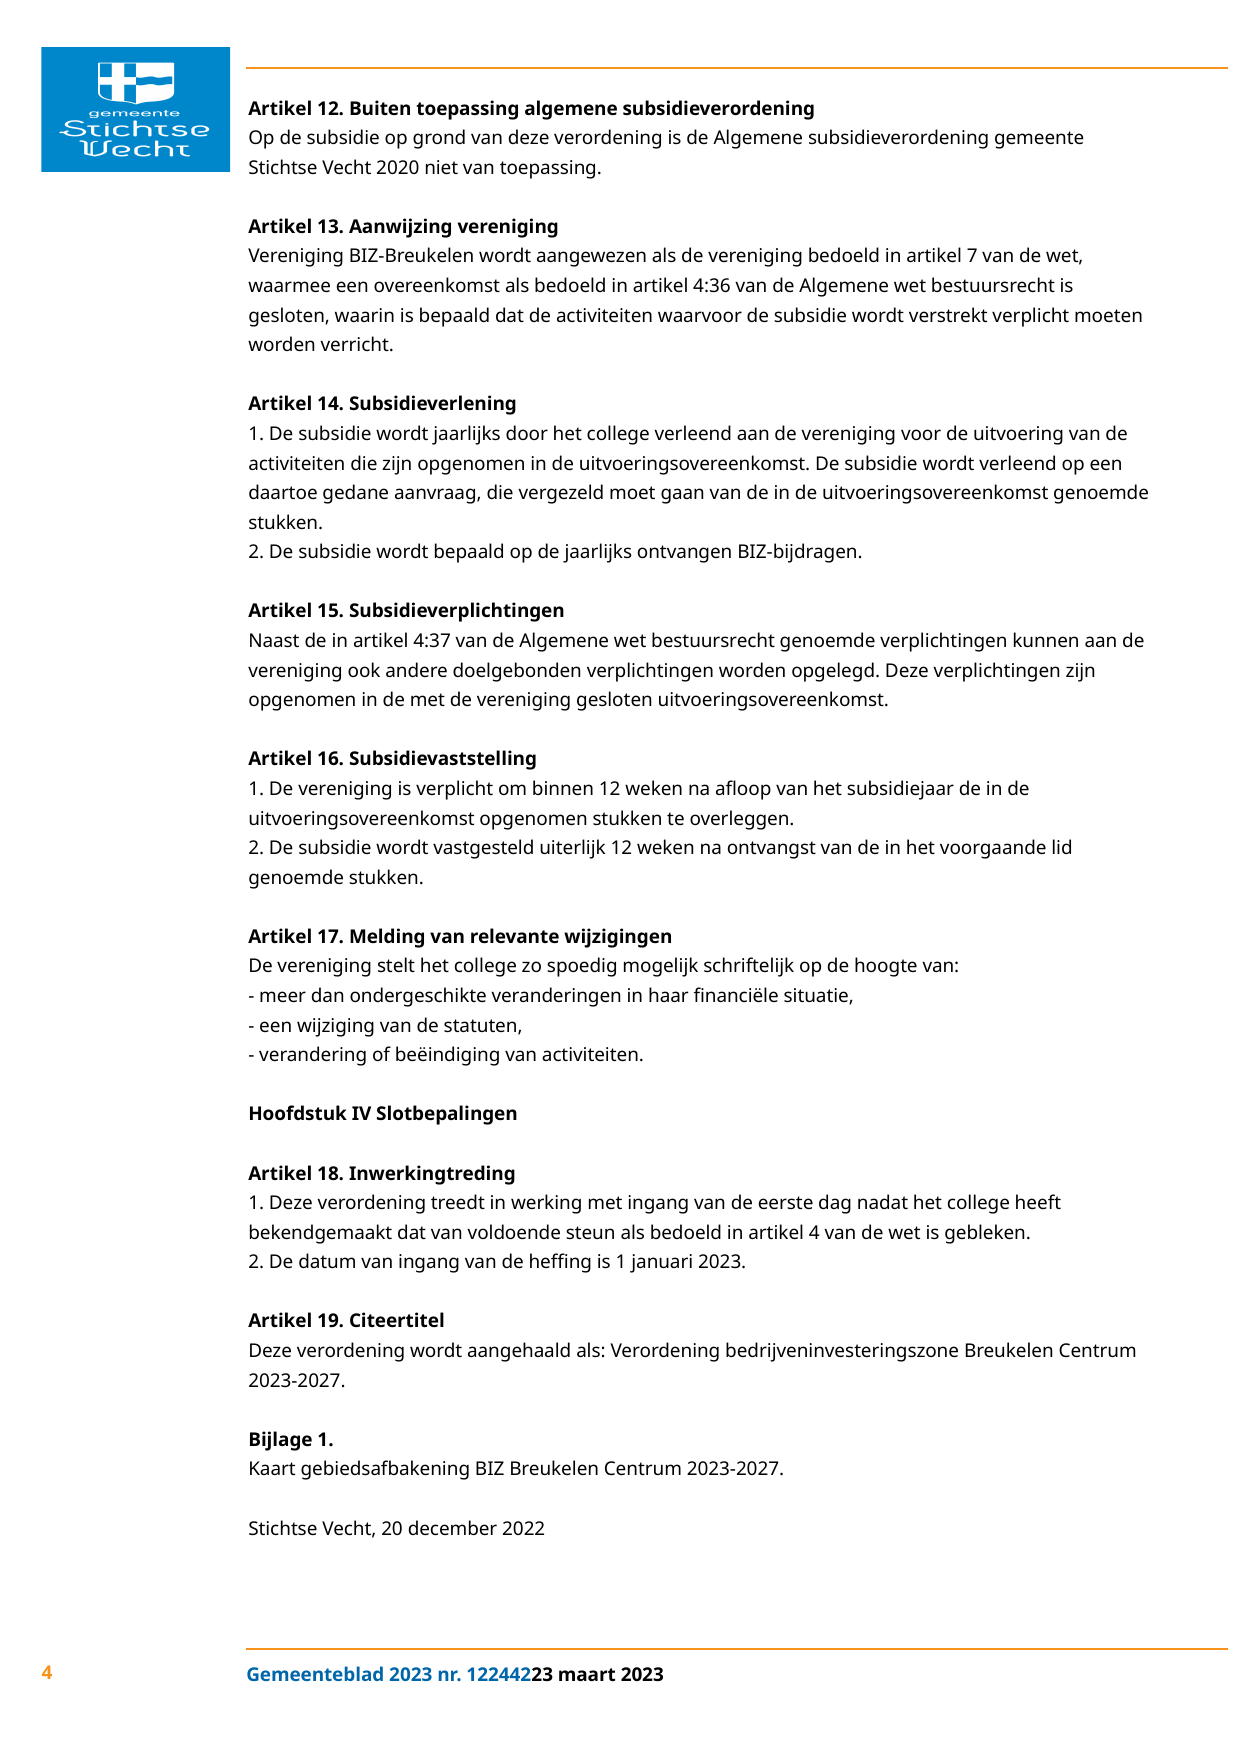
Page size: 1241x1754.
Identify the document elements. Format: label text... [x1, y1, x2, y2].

text Artikel 15. Subsidieverplichtingen [248, 598, 1152, 623]
text Artikel 12. Buiten toepassing algemene subsidieverordening [248, 95, 1152, 121]
text Artikel 17. Melding van relevante wijzigingen [248, 923, 1152, 949]
text Artikel 13. Aanwijzing vereniging [248, 213, 1152, 239]
text Artikel 16. Subsidievaststelling [248, 746, 1152, 771]
text Artikel 14. Subsidieverlening [248, 391, 1152, 416]
picture [99, 63, 135, 101]
text De vereniging stelt het college zo spoedig mogelijk schriftelijk op de hoogte van: [248, 953, 1152, 978]
text 1. Deze verordening treedt in werking met ingang van de eerste dag nadat het college heeft bekendgemaakt dat van voldoende steun als bedoeld in artikel 4 van de wet is gebleken. [248, 1189, 1152, 1245]
text Vereniging BIZ-Breukelen wordt aangewezen als de vereniging bedoeld in artikel 7 van de wet, waarmee een overeenkomst als bedoeld in artikel 4:36 van de Algemene wet bestuursrecht is gesloten, waarin is bepaald dat de activiteiten waarvoor de subsidie wordt verstrekt verplicht moeten worden verricht. [248, 243, 1152, 357]
text 2. De subsidie wordt vastgesteld uiterlijk 12 weken na ontvangst van de in het voorgaande lid genoemde stukken. [248, 834, 1152, 890]
text Bijlage 1. [248, 1426, 1152, 1452]
text Artikel 19. Citeertitel [248, 1308, 1152, 1333]
text Stichtse Vecht, 20 december 2022 [248, 1515, 1152, 1541]
text Naast de in artikel 4:37 van de Algemene wet bestuursrecht genoemde verplichtingen kunnen aan de vereniging ook andere doelgebonden verplichtingen worden opgelegd. Deze verplichtingen zijn opgenomen in de met de vereniging gesloten uitvoeringsovereenkomst. [248, 627, 1152, 712]
text - een wijziging van de statuten, [248, 1012, 1152, 1038]
text Kaart gebiedsafbakening BIZ Breukelen Centrum 2023-2027. [248, 1456, 1152, 1481]
text - meer dan ondergeschikte veranderingen in haar financiële situatie, [248, 982, 1152, 1008]
text Hoofdstuk IV Slotbepalingen [248, 1101, 1152, 1126]
text Deze verordening wordt aangehaald als: Verordening bedrijveninvesteringszone Breukelen Centrum 2023-2027. [248, 1337, 1152, 1393]
text Artikel 18. Inwerkingtreding [248, 1160, 1152, 1186]
text 2. De subsidie wordt bepaald op de jaarlijks ontvangen BIZ-bijdragen. [248, 538, 1152, 564]
text 1. De vereniging is verplicht om binnen 12 weken na afloop van het subsidiejaar de in de uitvoeringsovereenkomst opgenomen stukken te overleggen. [248, 775, 1152, 831]
text 2. De datum van ingang van de heffing is 1 januari 2023. [248, 1248, 1152, 1274]
picture [137, 63, 174, 103]
text 1. De subsidie wordt jaarlijks door het college verleend aan de vereniging voor de uitvoering van de activiteiten die zijn opgenomen in de uitvoeringsovereenkomst. De subsidie wordt verleend op een daartoe gedane aanvraag, die vergezeld moet gaan van de in de uitvoeringsovereenkomst genoemde stukken. [248, 420, 1152, 535]
text Op de subsidie op grond van deze verordening is de Algemene subsidieverordening gemeente Stichtse Vecht 2020 niet van toepassing. [248, 124, 1152, 180]
text - verandering of beëindiging van activiteiten. [248, 1041, 1152, 1067]
